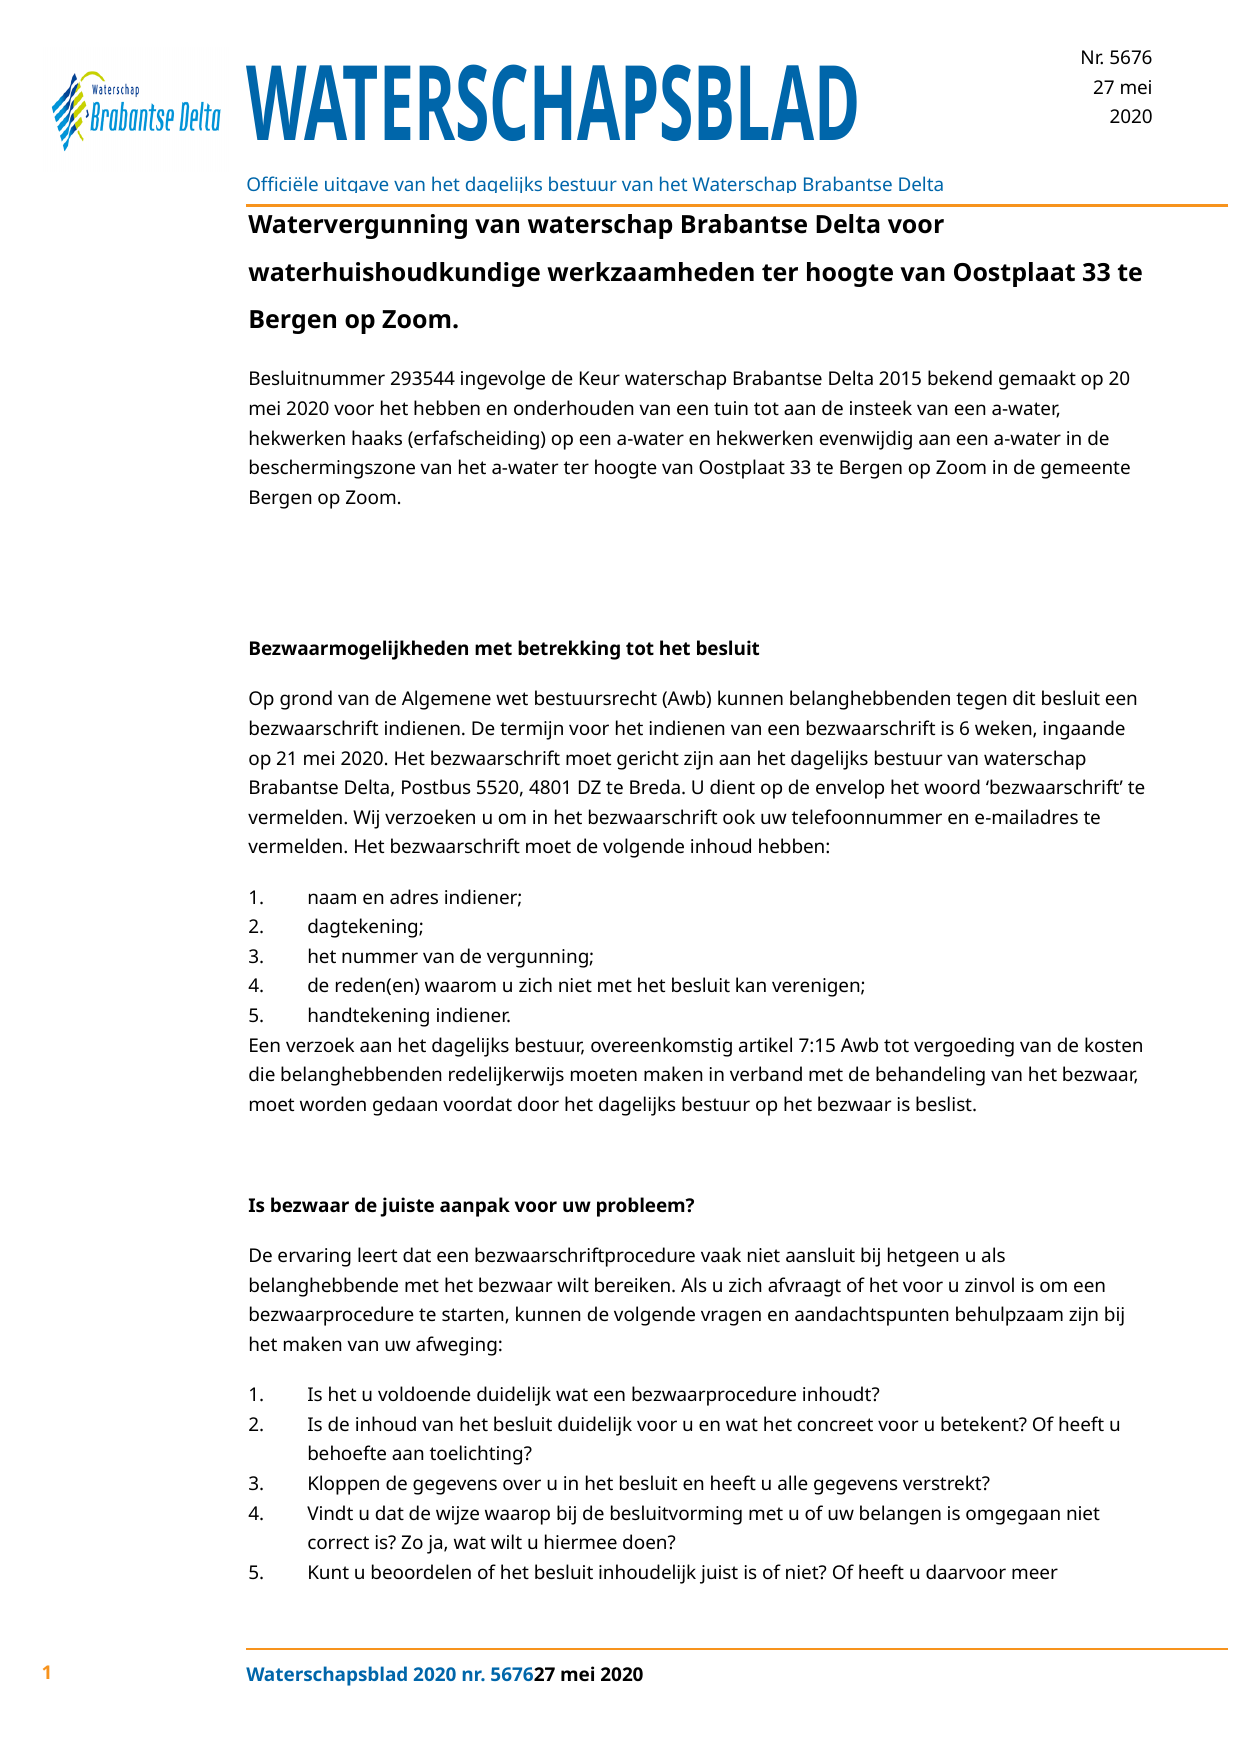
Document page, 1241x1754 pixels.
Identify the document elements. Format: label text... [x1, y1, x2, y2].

text Bezwaarmogelijkheden met betrekking tot het besluit [248, 635, 1152, 661]
list Is het u voldoende duidelijk wat een bezwaarprocedure inhoudt? [248, 1381, 1152, 1407]
text Op grond van de Algemene wet bestuursrecht (Awb) kunnen belanghebbenden tegen dit besluit een bezwaarschrift indienen. De termijn voor het indienen van een bezwaarschrift is 6 weken, ingaande op 21 mei 2020. Het bezwaarschrift moet gericht zijn aan het dagelijks bestuur van waterschap Brabantse Delta, Postbus 5520, 4801 DZ te Breda. U dient op de envelop het woord ‘bezwaarschrift’ te vermelden. Wij verzoeken u om in het bezwaarschrift ook uw telefoonnummer en e‑mailadres te vermelden. Het bezwaarschrift moet de volgende inhoud hebben: [248, 686, 1152, 859]
text De ervaring leert dat een bezwaarschriftprocedure vaak niet aansluit bij hetgeen u als belanghebbende met het bezwaar wilt bereiken. Als u zich afvraagt of het voor u zinvol is om een bezwaarprocedure te starten, kunnen de volgende vragen en aandachtspunten behulpzaam zijn bij het maken van uw afweging: [248, 1242, 1152, 1357]
list het nummer van de vergunning; [248, 943, 1152, 969]
text Besluitnummer 293544 ingevolge de Keur waterschap Brabantse Delta 2015 bekend gemaakt op 20 mei 2020 voor het hebben en onderhouden van een tuin tot aan de insteek van een a-water, hekwerken haaks (erfafscheiding) op een a-water en hekwerken evenwijdig aan een a-water in de beschermingszone van het a-water ter hoogte van Oostplaat 33 te Bergen op Zoom in de gemeente Bergen op Zoom. [248, 366, 1152, 509]
list Kunt u beoordelen of het besluit inhoudelijk juist is of niet? Of heeft u daarvoor meer [248, 1559, 1152, 1584]
text Is bezwaar de juiste aanpak voor uw probleem? [248, 1192, 1152, 1217]
list Vindt u dat de wijze waarop bij de besluitvorming met u of uw belangen is omgegaan niet correct is? Zo ja, wat wilt u hiermee doen? [248, 1500, 1152, 1555]
list handtekening indiener. [248, 1002, 1152, 1028]
list de reden(en) waarom u zich niet met het besluit kan verenigen; [248, 973, 1152, 998]
text Watervergunning van waterschap Brabantse Delta voor waterhuishoudkundige werkzaamheden ter hoogte van Oostplaat 33 te Bergen op Zoom. [248, 207, 1152, 336]
list Kloppen de gegevens over u in het besluit en heeft u alle gegevens verstrekt? [248, 1470, 1152, 1496]
picture [41, 47, 231, 172]
list dagtekening; [248, 913, 1152, 939]
text Een verzoek aan het dagelijks bestuur, overeenkomstig artikel 7:15 Awb tot vergoeding van de kosten die belanghebbenden redelijkerwijs moeten maken in verband met de behandeling van het bezwaar, moet worden gedaan voordat door het dagelijks bestuur op het bezwaar is beslist. [248, 1032, 1152, 1117]
list Is de inhoud van het besluit duidelijk voor u en wat het concreet voor u betekent? Of heeft u behoefte aan toelichting? [248, 1411, 1152, 1466]
list naam en adres indiener; [248, 884, 1152, 909]
